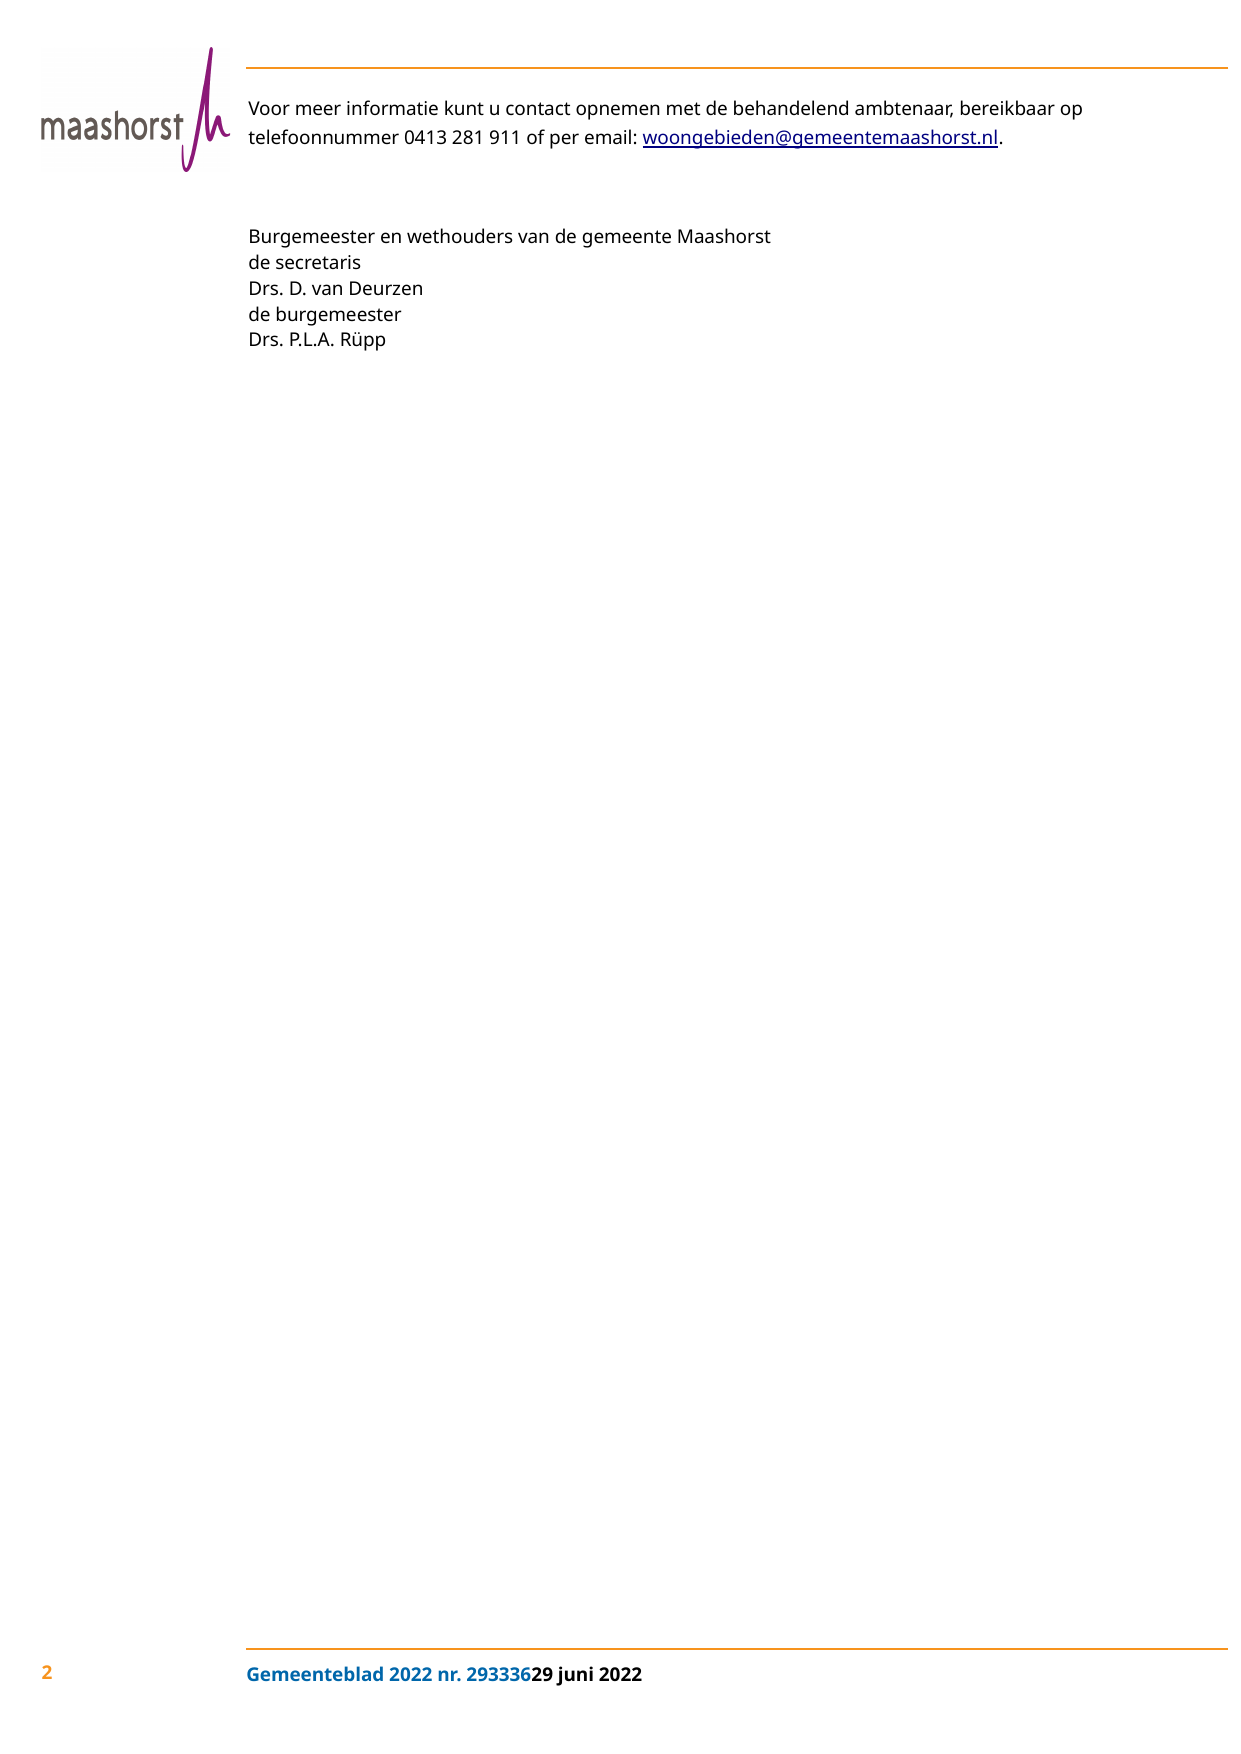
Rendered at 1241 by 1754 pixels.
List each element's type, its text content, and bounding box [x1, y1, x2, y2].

picture [41, 47, 231, 172]
text Voor meer informatie kunt u contact opnemen met de behandelend ambtenaar, bereikbaar op telefoonnummer 0413 281 911 of per email: woongebieden@gemeentemaashorst.nl. [248, 95, 1152, 150]
text de burgemeester [248, 301, 1152, 327]
text de secretaris [248, 249, 1152, 275]
text Drs. P.L.A. Rüpp [248, 327, 1152, 352]
text Drs. D. van Deurzen [248, 275, 1152, 301]
text Burgemeester en wethouders van de gemeente Maashorst [248, 224, 1152, 249]
